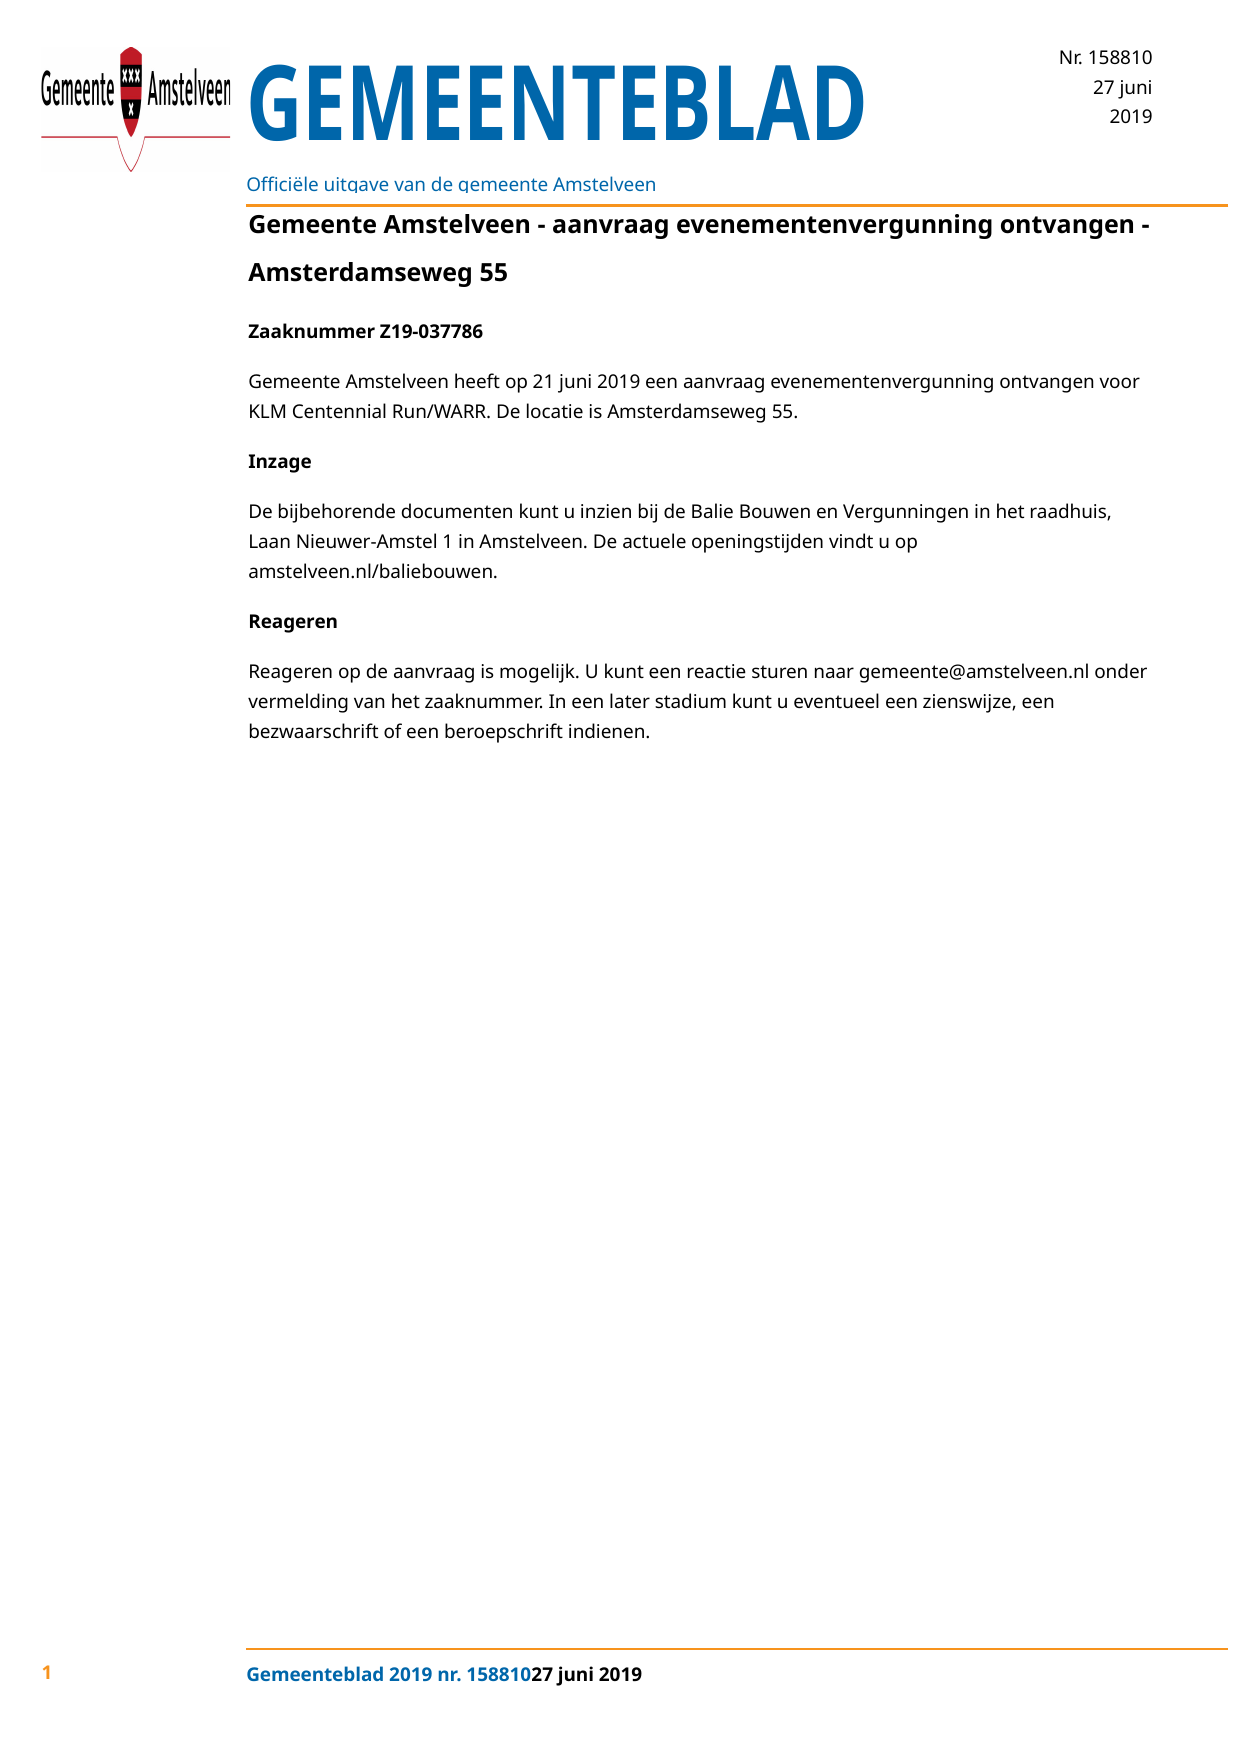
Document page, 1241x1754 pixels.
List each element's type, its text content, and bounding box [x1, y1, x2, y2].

text Gemeente Amstelveen - aanvraag evenementenvergunning ontvangen - Amsterdamseweg 55 [248, 207, 1152, 288]
text Inzage [248, 448, 1152, 474]
text Zaaknummer Z19-037786 [248, 318, 1152, 344]
picture [41, 47, 231, 172]
text Reageren [248, 608, 1152, 634]
text Gemeente Amstelveen heeft op 21 juni 2019 een aanvraag evenementenvergunning ontvangen voor KLM Centennial Run/WARR. De locatie is Amsterdamseweg 55. [248, 368, 1152, 424]
text De bijbehorende documenten kunt u inzien bij de Balie Bouwen en Vergunningen in het raadhuis, Laan Nieuwer-Amstel 1 in Amstelveen. De actuele openingstijden vindt u op amstelveen.nl/baliebouwen. [248, 499, 1152, 584]
text Reageren op de aanvraag is mogelijk. U kunt een reactie sturen naar gemeente@amstelveen.nl onder vermelding van het zaaknummer. In een later stadium kunt u eventueel een zienswijze, een bezwaarschrift of een beroepschrift indienen. [248, 659, 1152, 744]
